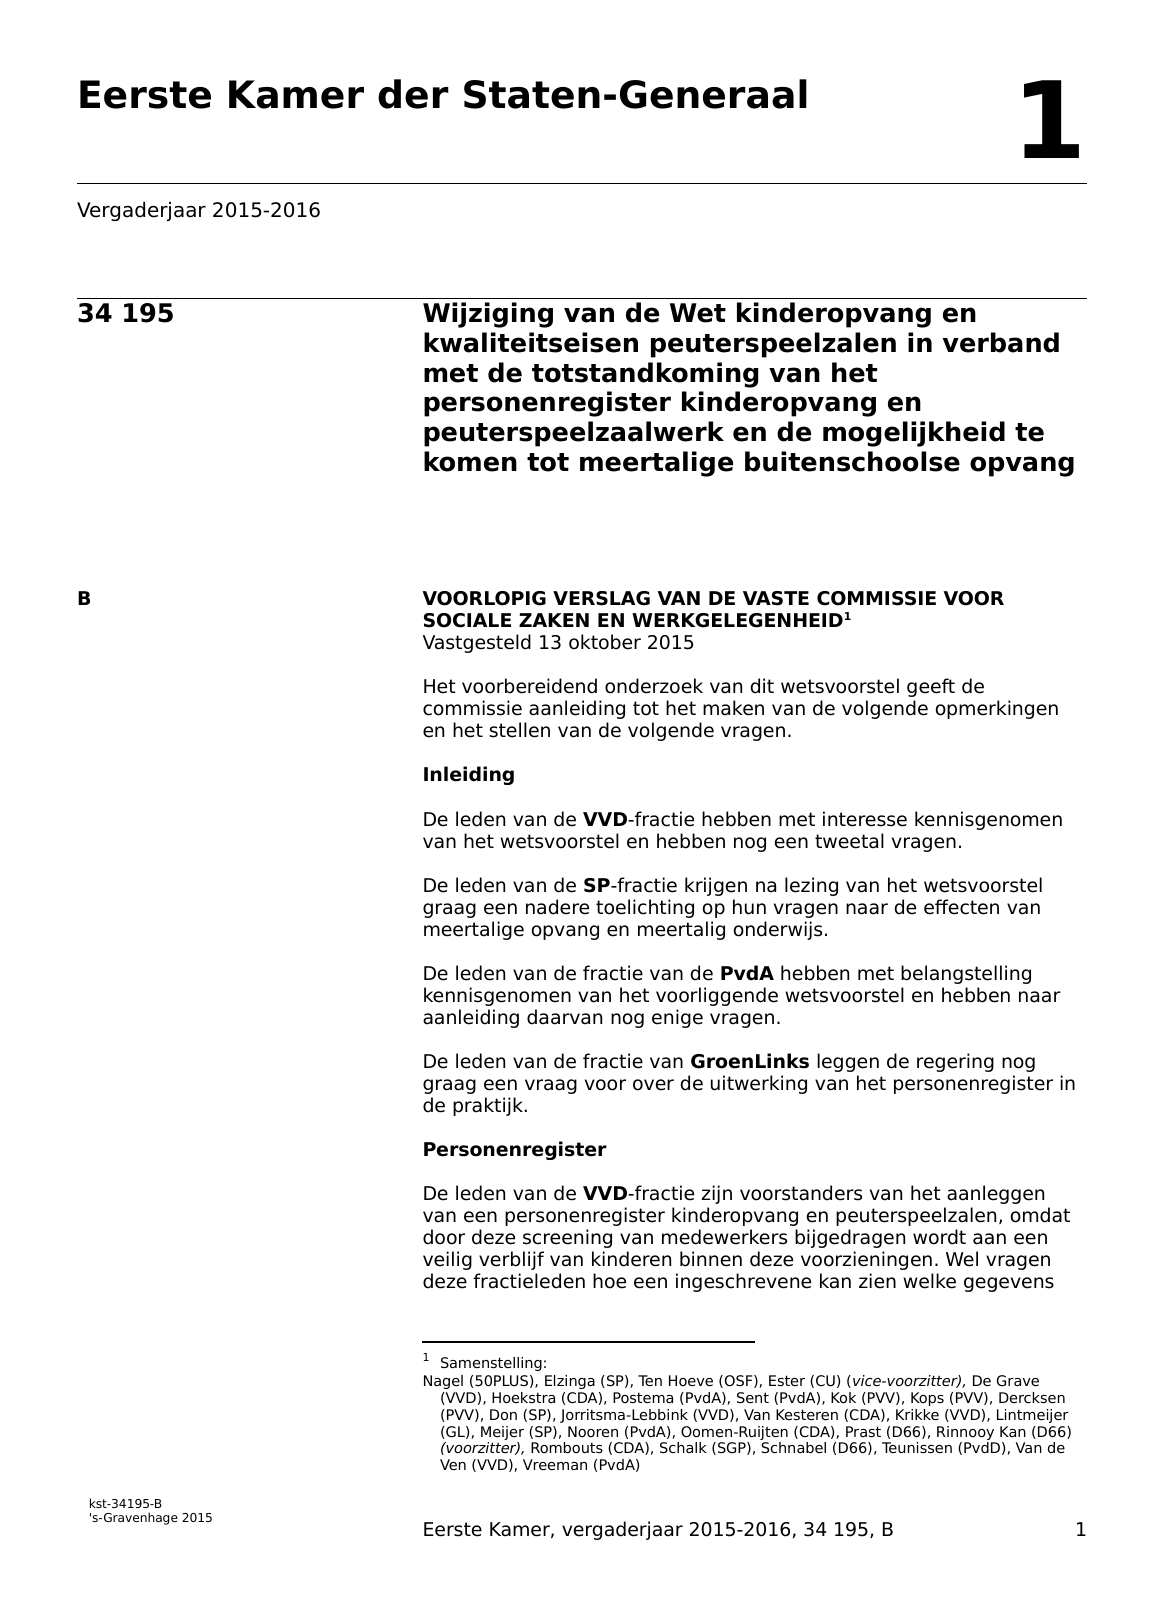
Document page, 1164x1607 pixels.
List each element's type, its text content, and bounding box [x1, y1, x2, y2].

text De leden van de VVD-fractie hebben met interesse kennisgenomen van het wetsvoorstel en hebben nog een tweetal vragen. [422, 808, 1087, 852]
subtitle Inleiding [422, 764, 1087, 786]
text De leden van de VVD-fractie zijn voorstanders van het aanleggen van een personenregister kinderopvang en peuterspeelzalen, omdat door deze screening van medewerkers bijgedragen wordt aan een veilig verblijf van kinderen binnen deze voorzieningen. Wel vragen deze fractieleden hoe een ingeschrevene kan zien welke gegevens [422, 1183, 1087, 1293]
table_cell Vergaderjaar 2015-2016 [77, 184, 1087, 298]
table_header 1 [886, 59, 1087, 183]
text 's-Gravenhage 2015 [88, 1511, 323, 1525]
text Het voorbereidend onderzoek van dit wetsvoorstel geeft de commissie aanleiding tot het maken van de volgende opmerkingen en het stellen van de volgende vragen. [422, 676, 1087, 742]
subtitle B VOORLOPIG VERSLAG VAN DE VASTE COMMISSIE VOOR SOCIALE ZAKEN EN WERKGELEGENHEID [77, 588, 1087, 632]
text Samenstelling: [422, 1351, 1087, 1373]
subtitle Personenregister [422, 1139, 1087, 1161]
text kst-34195-B [88, 1497, 323, 1511]
subtitle 34 195 Wijziging van de Wet kinderopvang en kwaliteitseisen peuterspeelzalen in verband met de totstandkoming van het personenregister kinderopvang en peuterspeelzaalwerk en de mogelijkheid te komen tot meertalige buitenschoolse opvang [77, 299, 1087, 477]
text De leden van de fractie van de PvdA hebben met belangstelling kennisgenomen van het voorliggende wetsvoorstel en hebben naar aanleiding daarvan nog enige vragen. [422, 963, 1087, 1029]
text De leden van de SP-fractie krijgen na lezing van het wetsvoorstel graag een nadere toelichting op hun vragen naar de effecten van meertalige opvang en meertalig onderwijs. [422, 875, 1087, 941]
table_header Eerste Kamer der Staten-Generaal [77, 59, 886, 183]
text Vastgesteld 13 oktober 2015 [422, 632, 1087, 654]
text Nagel (50PLUS), Elzinga (SP), Ten Hoeve (OSF), Ester (CU) (vice-voorzitter), De Grave (VVD), Hoekstra (CDA), Postema (PvdA), Sent (PvdA), Kok (PVV), Kops (PVV), Dercksen (PVV), Don (SP), Jorritsma-Lebbink (VVD), Van Kesteren (CDA), Krikke (VVD), Lintmeijer (GL), Meijer (SP), Nooren (PvdA), Oomen-Ruijten (CDA), Prast (D66), Rinnooy Kan (D66) (voorzitter), Rombouts (CDA), Schalk (SGP), Schnabel (D66), Teunissen (PvdD), Van de Ven (VVD), Vreeman (PvdA) [422, 1373, 1087, 1474]
text De leden van de fractie van GroenLinks leggen de regering nog graag een vraag voor over de uitwerking van het personenregister in de praktijk. [422, 1051, 1087, 1117]
